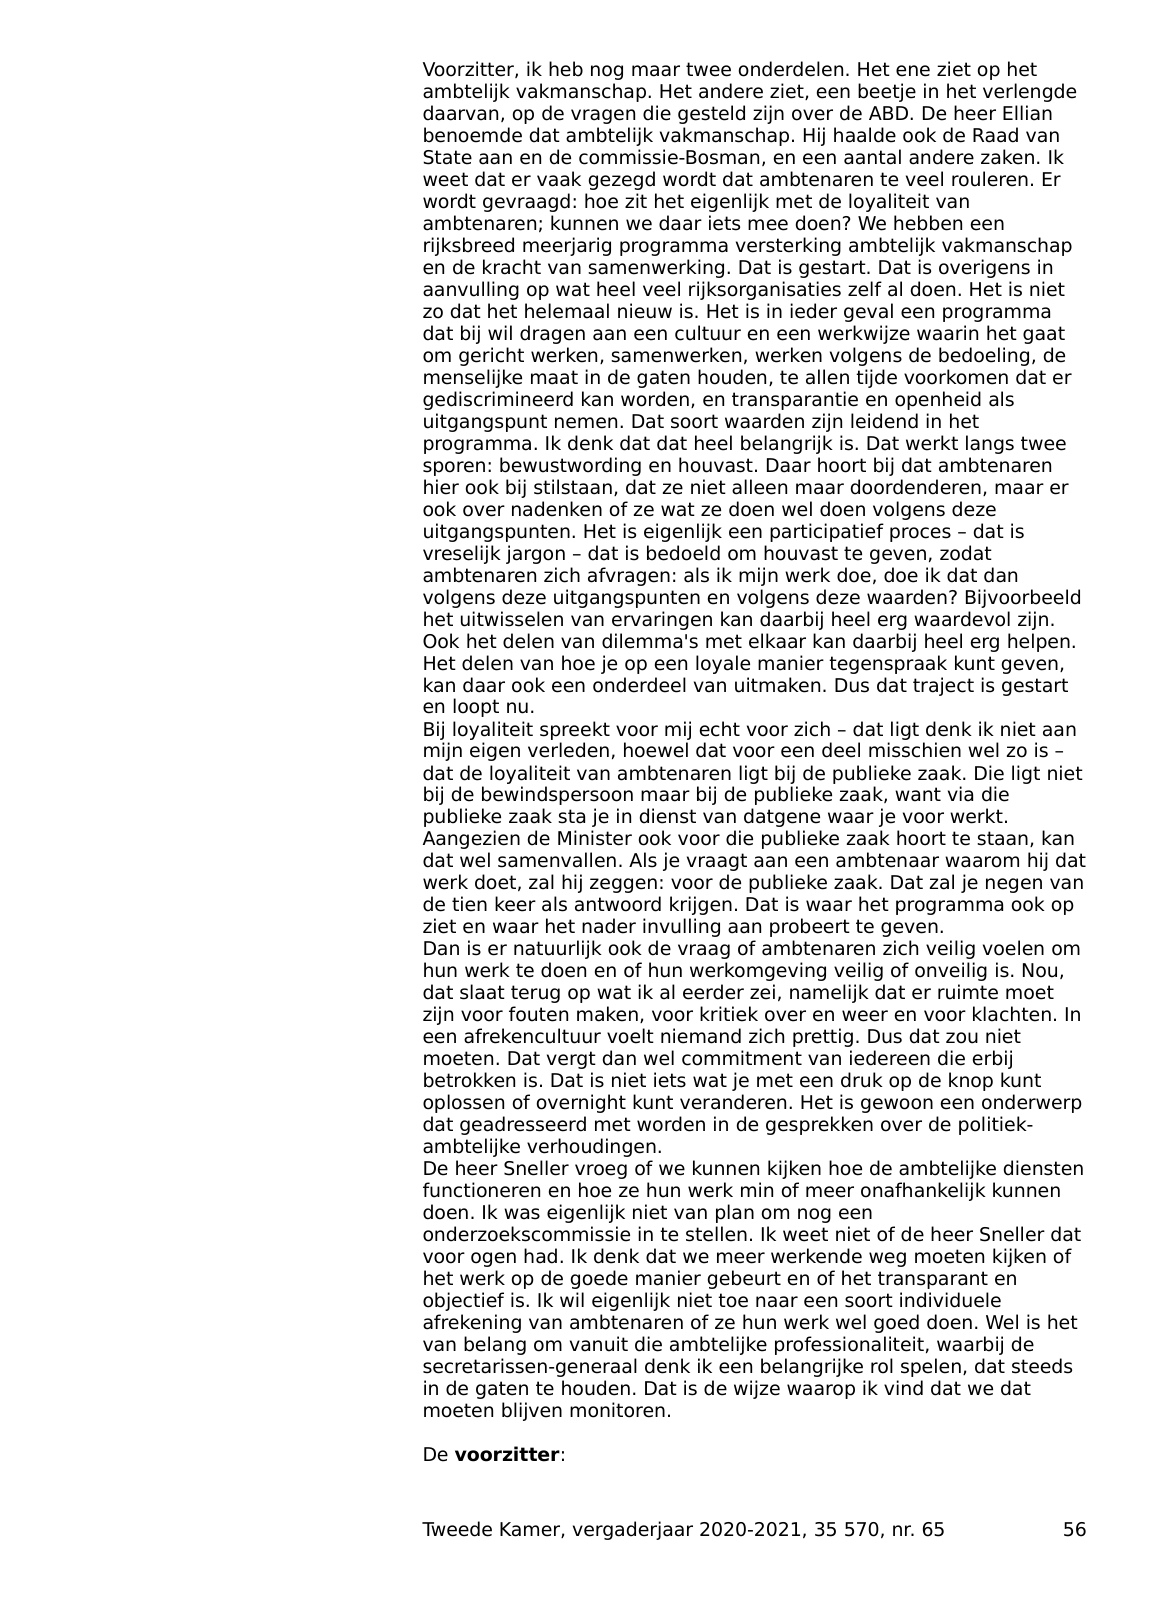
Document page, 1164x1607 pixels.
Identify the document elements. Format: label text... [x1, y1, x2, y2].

text Bij loyaliteit spreekt voor mij echt voor zich – dat ligt denk ik niet aan mijn eigen verleden, hoewel dat voor een deel misschien wel zo is – dat de loyaliteit van ambtenaren ligt bij de publieke zaak. Die ligt niet bij de bewindspersoon maar bij de publieke zaak, want via die publieke zaak sta je in dienst van datgene waar je voor werkt. Aangezien de Minister ook voor die publieke zaak hoort te staan, kan dat wel samenvallen. Als je vraagt aan een ambtenaar waarom hij dat werk doet, zal hij zeggen: voor de publieke zaak. Dat zal je negen van de tien keer als antwoord krijgen. Dat is waar het programma ook op ziet en waar het nader invulling aan probeert te geven. [422, 718, 1087, 938]
text Voorzitter, ik heb nog maar twee onderdelen. Het ene ziet op het ambtelijk vakmanschap. Het andere ziet, een beetje in het verlengde daarvan, op de vragen die gesteld zijn over de ABD. De heer Ellian benoemde dat ambtelijk vakmanschap. Hij haalde ook de Raad van State aan en de commissie-Bosman, en een aantal andere zaken. Ik weet dat er vaak gezegd wordt dat ambtenaren te veel rouleren. Er wordt gevraagd: hoe zit het eigenlijk met de loyaliteit van ambtenaren; kunnen we daar iets mee doen? We hebben een rijksbreed meerjarig programma versterking ambtelijk vakmanschap en de kracht van samenwerking. Dat is gestart. Dat is overigens in aanvulling op wat heel veel rijksorganisaties zelf al doen. Het is niet zo dat het helemaal nieuw is. Het is in ieder geval een programma dat bij wil dragen aan een cultuur en een werkwijze waarin het gaat om gericht werken, samenwerken, werken volgens de bedoeling, de menselijke maat in de gaten houden, te allen tijde voorkomen dat er gediscrimineerd kan worden, en transparantie en openheid als uitgangspunt nemen. Dat soort waarden zijn leidend in het programma. Ik denk dat dat heel belangrijk is. Dat werkt langs twee sporen: bewustwording en houvast. Daar hoort bij dat ambtenaren hier ook bij stilstaan, dat ze niet alleen maar doordenderen, maar er ook over nadenken of ze wat ze doen wel doen volgens deze uitgangspunten. Het is eigenlijk een participatief proces – dat is vreselijk jargon – dat is bedoeld om houvast te geven, zodat ambtenaren zich afvragen: als ik mijn werk doe, doe ik dat dan volgens deze uitgangspunten en volgens deze waarden? Bijvoorbeeld het uitwisselen van ervaringen kan daarbij heel erg waardevol zijn. Ook het delen van dilemma's met elkaar kan daarbij heel erg helpen. Het delen van hoe je op een loyale manier tegenspraak kunt geven, kan daar ook een onderdeel van uitmaken. Dus dat traject is gestart en loopt nu. [422, 59, 1087, 718]
text De voorzitter: [422, 1444, 1087, 1466]
text De heer Sneller vroeg of we kunnen kijken hoe de ambtelijke diensten functioneren en hoe ze hun werk min of meer onafhankelijk kunnen doen. Ik was eigenlijk niet van plan om nog een onderzoekscommissie in te stellen. Ik weet niet of de heer Sneller dat voor ogen had. Ik denk dat we meer werkende weg moeten kijken of het werk op de goede manier gebeurt en of het transparant en objectief is. Ik wil eigenlijk niet toe naar een soort individuele afrekening van ambtenaren of ze hun werk wel goed doen. Wel is het van belang om vanuit die ambtelijke professionaliteit, waarbij de secretarissen-generaal denk ik een belangrijke rol spelen, dat steeds in de gaten te houden. Dat is de wijze waarop ik vind dat we dat moeten blijven monitoren. [422, 1158, 1087, 1422]
text Dan is er natuurlijk ook de vraag of ambtenaren zich veilig voelen om hun werk te doen en of hun werkomgeving veilig of onveilig is. Nou, dat slaat terug op wat ik al eerder zei, namelijk dat er ruimte moet zijn voor fouten maken, voor kritiek over en weer en voor klachten. In een afrekencultuur voelt niemand zich prettig. Dus dat zou niet moeten. Dat vergt dan wel commitment van iedereen die erbij betrokken is. Dat is niet iets wat je met een druk op de knop kunt oplossen of overnight kunt veranderen. Het is gewoon een onderwerp dat geadresseerd met worden in de gesprekken over de politiek-ambtelijke verhoudingen. [422, 938, 1087, 1158]
